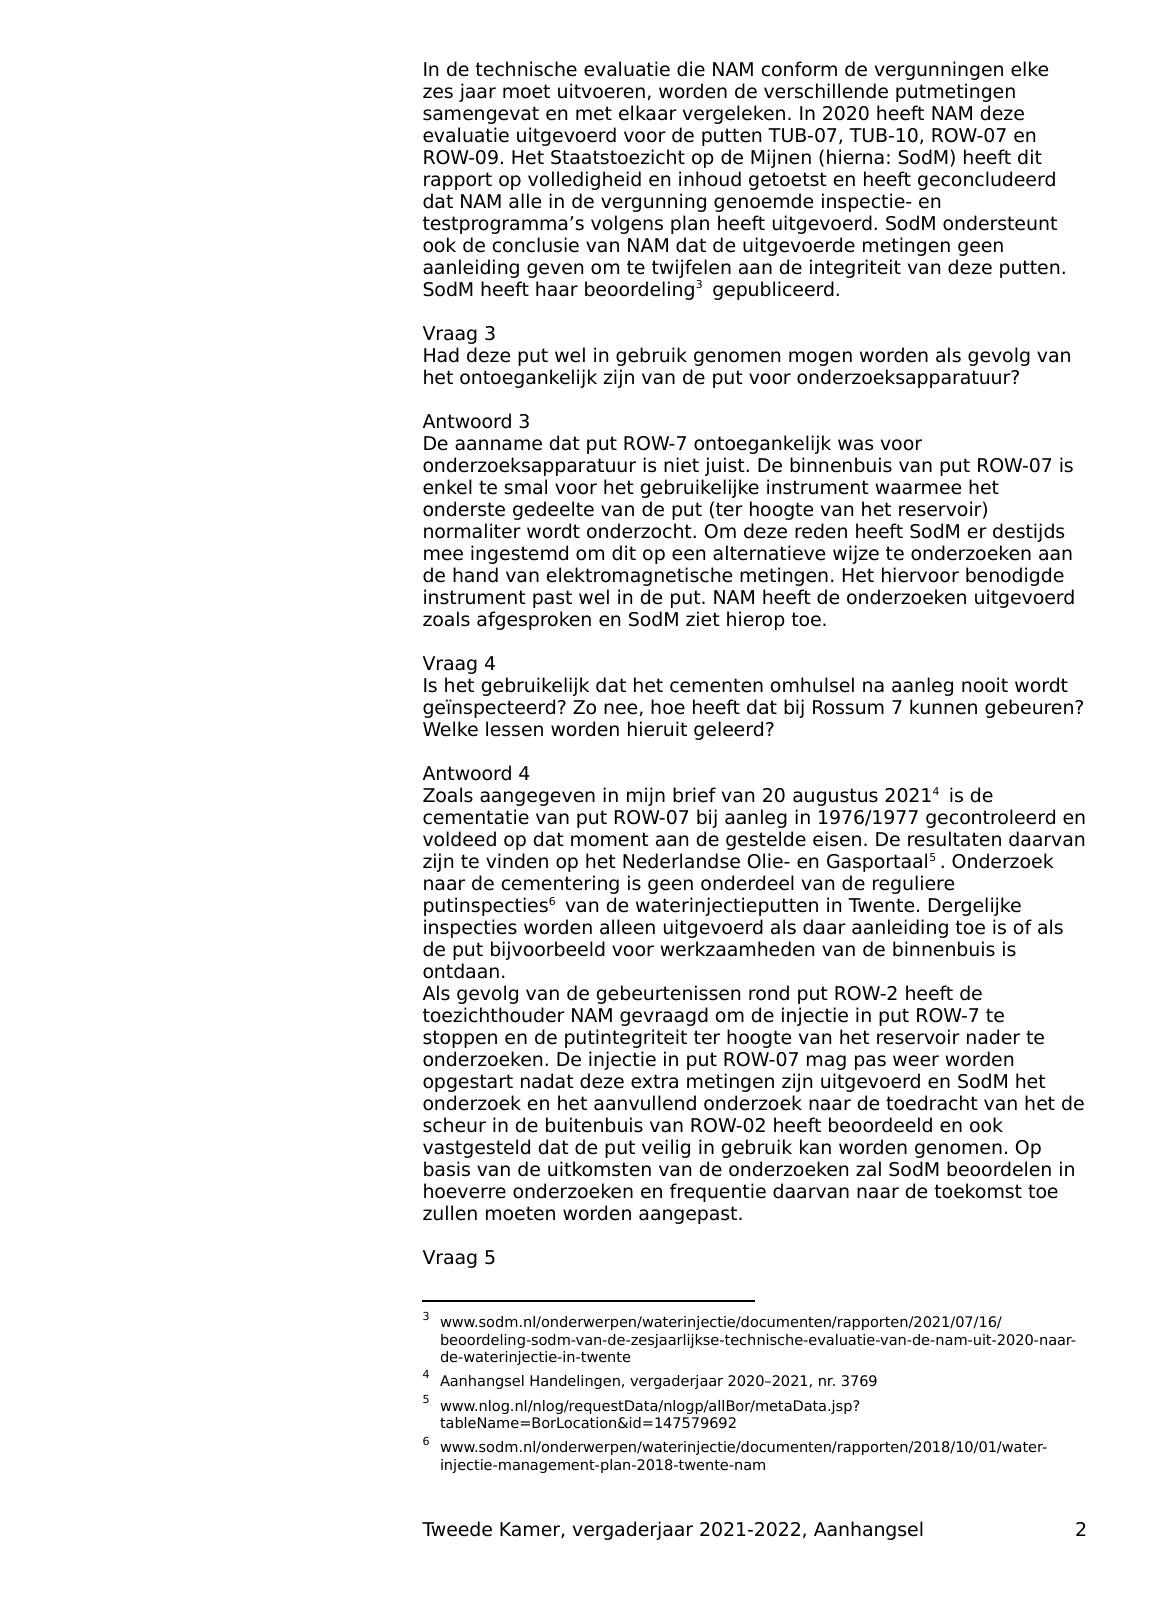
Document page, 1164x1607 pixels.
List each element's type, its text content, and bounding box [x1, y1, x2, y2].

text Als gevolg van de gebeurtenissen rond put ROW-2 heeft de toezichthouder NAM gevraagd om de injectie in put ROW-7 te stoppen en de putintegriteit ter hoogte van het reservoir nader te onderzoeken. De injectie in put ROW-07 mag pas weer worden opgestart nadat deze extra metingen zijn uitgevoerd en SodM het onderzoek en het aanvullend onderzoek naar de toedracht van het de scheur in de buitenbuis van ROW-02 heeft beoordeeld en ook vastgesteld dat de put veilig in gebruik kan worden genomen. Op basis van de uitkomsten van de onderzoeken zal SodM beoordelen in hoeverre onderzoeken en frequentie daarvan naar de toekomst toe zullen moeten worden aangepast. [422, 983, 1087, 1225]
text De aanname dat put ROW-7 ontoegankelijk was voor onderzoeksapparatuur is niet juist. De binnenbuis van put ROW-07 is enkel te smal voor het gebruikelijke instrument waarmee het onderste gedeelte van de put (ter hoogte van het reservoir) normaliter wordt onderzocht. Om deze reden heeft SodM er destijds mee ingestemd om dit op een alternatieve wijze te onderzoeken aan de hand van elektromagnetische metingen. Het hiervoor benodigde instrument past wel in de put. NAM heeft de onderzoeken uitgevoerd zoals afgesproken en SodM ziet hierop toe. [422, 433, 1087, 631]
text www.sodm.nl/onderwerpen/waterinjectie/documenten/rapporten/2021/07/16/beoordeling-sodm-van-de-zesjaarlijkse-technische-evaluatie-van-de-nam-uit-2020-naar-de-waterinjectie-in-twente [422, 1310, 1087, 1366]
text Is het gebruikelijk dat het cementen omhulsel na aanleg nooit wordt geïnspecteerd? Zo nee, hoe heeft dat bij Rossum 7 kunnen gebeuren? Welke lessen worden hieruit geleerd? [422, 675, 1087, 741]
text Zoals aangegeven in mijn brief van 20 augustus 2021 is de cementatie van put ROW-07 bij aanleg in 1976/1977 gecontroleerd en voldeed op dat moment aan de gestelde eisen. De resultaten daarvan zijn te vinden op het Nederlandse Olie- en Gasportaal. Onderzoek naar de cementering is geen onderdeel van de reguliere putinspecties van de waterinjectieputten in Twente. Dergelijke inspecties worden alleen uitgevoerd als daar aanleiding toe is of als de put bijvoorbeeld voor werkzaamheden van de binnenbuis is ontdaan. [422, 785, 1087, 983]
text In de technische evaluatie die NAM conform de vergunningen elke zes jaar moet uitvoeren, worden de verschillende putmetingen samengevat en met elkaar vergeleken. In 2020 heeft NAM deze evaluatie uitgevoerd voor de putten TUB-07, TUB-10, ROW-07 en ROW-09. Het Staatstoezicht op de Mijnen (hierna: SodM) heeft dit rapport op volledigheid en inhoud getoetst en heeft geconcludeerd dat NAM alle in de vergunning genoemde inspectie- en testprogramma’s volgens plan heeft uitgevoerd. SodM ondersteunt ook de conclusie van NAM dat de uitgevoerde metingen geen aanleiding geven om te twijfelen aan de integriteit van deze putten. SodM heeft haar beoordeling gepubliceerd. [422, 59, 1087, 301]
text www.nlog.nl/nlog/requestData/nlogp/allBor/metaData.jsp?tableName=BorLocation&id=147579692 [422, 1393, 1087, 1432]
text Had deze put wel in gebruik genomen mogen worden als gevolg van het ontoegankelijk zijn van de put voor onderzoeksapparatuur? [422, 345, 1087, 389]
text www.sodm.nl/onderwerpen/waterinjectie/documenten/rapporten/2018/10/01/water-injectie-management-plan-2018-twente-nam [422, 1435, 1087, 1474]
text Aanhangsel Handelingen, vergaderjaar 2020–2021, nr. 3769 [422, 1368, 1087, 1391]
text Vraag 4 [422, 653, 1087, 675]
text Antwoord 3 [422, 411, 1087, 433]
text Antwoord 4 [422, 763, 1087, 785]
text Vraag 5 [422, 1247, 1087, 1269]
text Vraag 3 [422, 323, 1087, 345]
